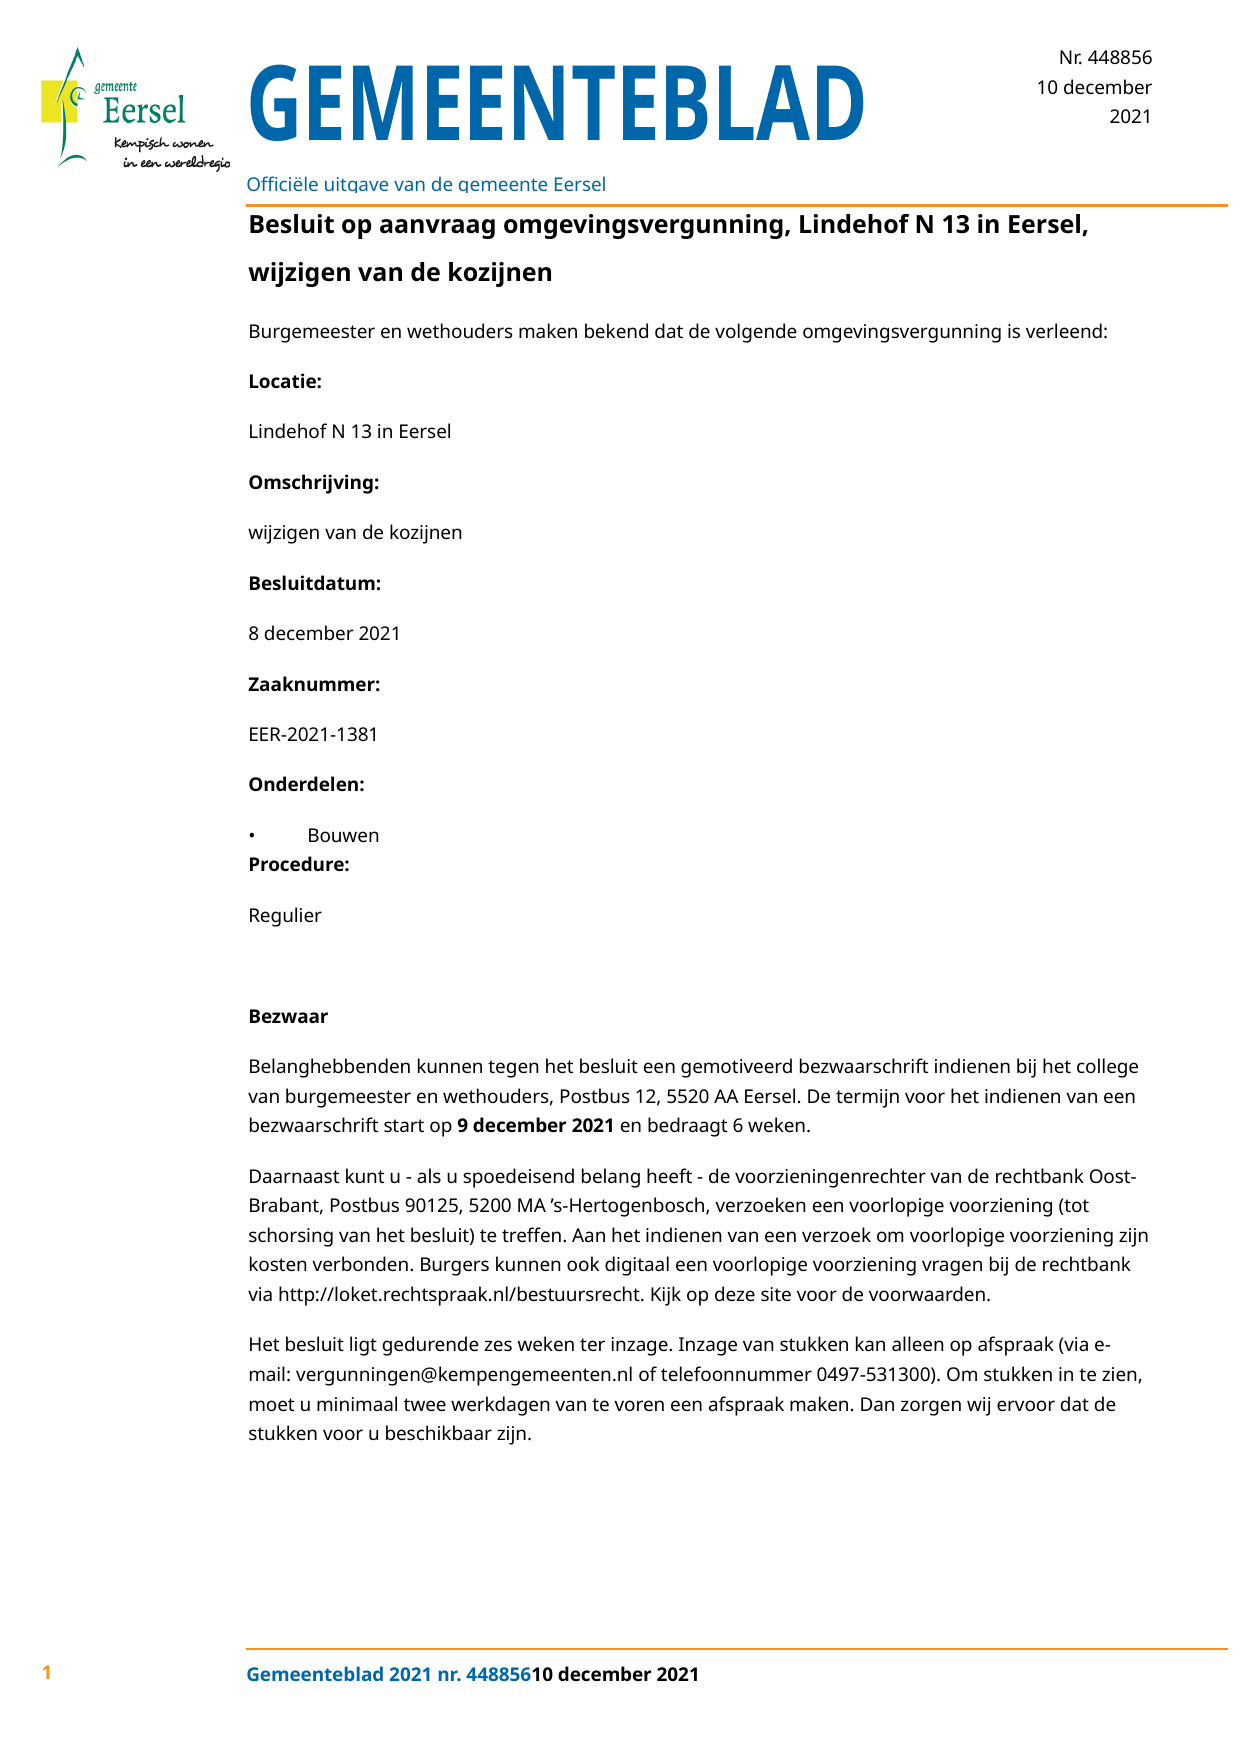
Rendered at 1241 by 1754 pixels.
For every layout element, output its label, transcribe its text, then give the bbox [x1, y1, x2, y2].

text Burgemeester en wethouders maken bekend dat de volgende omgevingsvergunning is verleend: [248, 318, 1152, 344]
text Besluit op aanvraag omgevingsvergunning, Lindehof N 13 in Eersel, wijzigen van de kozijnen [248, 207, 1152, 288]
text Onderdelen: [248, 772, 1152, 797]
text Belanghebbenden kunnen tegen het besluit een gemotiveerd bezwaarschrift indienen bij het college van burgemeester en wethouders, Postbus 12, 5520 AA Eersel. De termijn voor het indienen van een bezwaarschrift start op 9 december 2021 en bedraagt 6 weken. [248, 1053, 1152, 1138]
text Lindehof N 13 in Eersel [248, 419, 1152, 444]
text Omschrijving: [248, 469, 1152, 495]
text Locatie: [248, 368, 1152, 394]
text Zaaknummer: [248, 671, 1152, 697]
text Procedure: [248, 852, 1152, 877]
text wijzigen van de kozijnen [248, 519, 1152, 545]
picture [41, 47, 231, 172]
text EER-2021-1381 [248, 721, 1152, 747]
text Het besluit ligt gedurende zes weken ter inzage. Inzage van stukken kan alleen op afspraak (via e-mail: vergunningen@kempengemeenten.nl of telefoonnummer 0497-531300). Om stukken in te zien, moet u minimaal twee werkdagen van te voren een afspraak maken. Dan zorgen wij ervoor dat de stukken voor u beschikbaar zijn. [248, 1332, 1152, 1446]
text Regulier [248, 902, 1152, 928]
text Bezwaar [248, 1003, 1152, 1029]
list Bouwen [248, 822, 1152, 848]
text Daarnaast kunt u - als u spoedeisend belang heeft - de voorzieningenrechter van de rechtbank Oost-Brabant, Postbus 90125, 5200 MA ’s-Hertogenbosch, verzoeken een voorlopige voorziening (tot schorsing van het besluit) te treffen. Aan het indienen van een verzoek om voorlopige voorziening zijn kosten verbonden. Burgers kunnen ook digitaal een voorlopige voorziening vragen bij de rechtbank via http://loket.rechtspraak.nl/bestuursrecht. Kijk op deze site voor de voorwaarden. [248, 1163, 1152, 1307]
text 8 december 2021 [248, 620, 1152, 646]
text Besluitdatum: [248, 570, 1152, 596]
